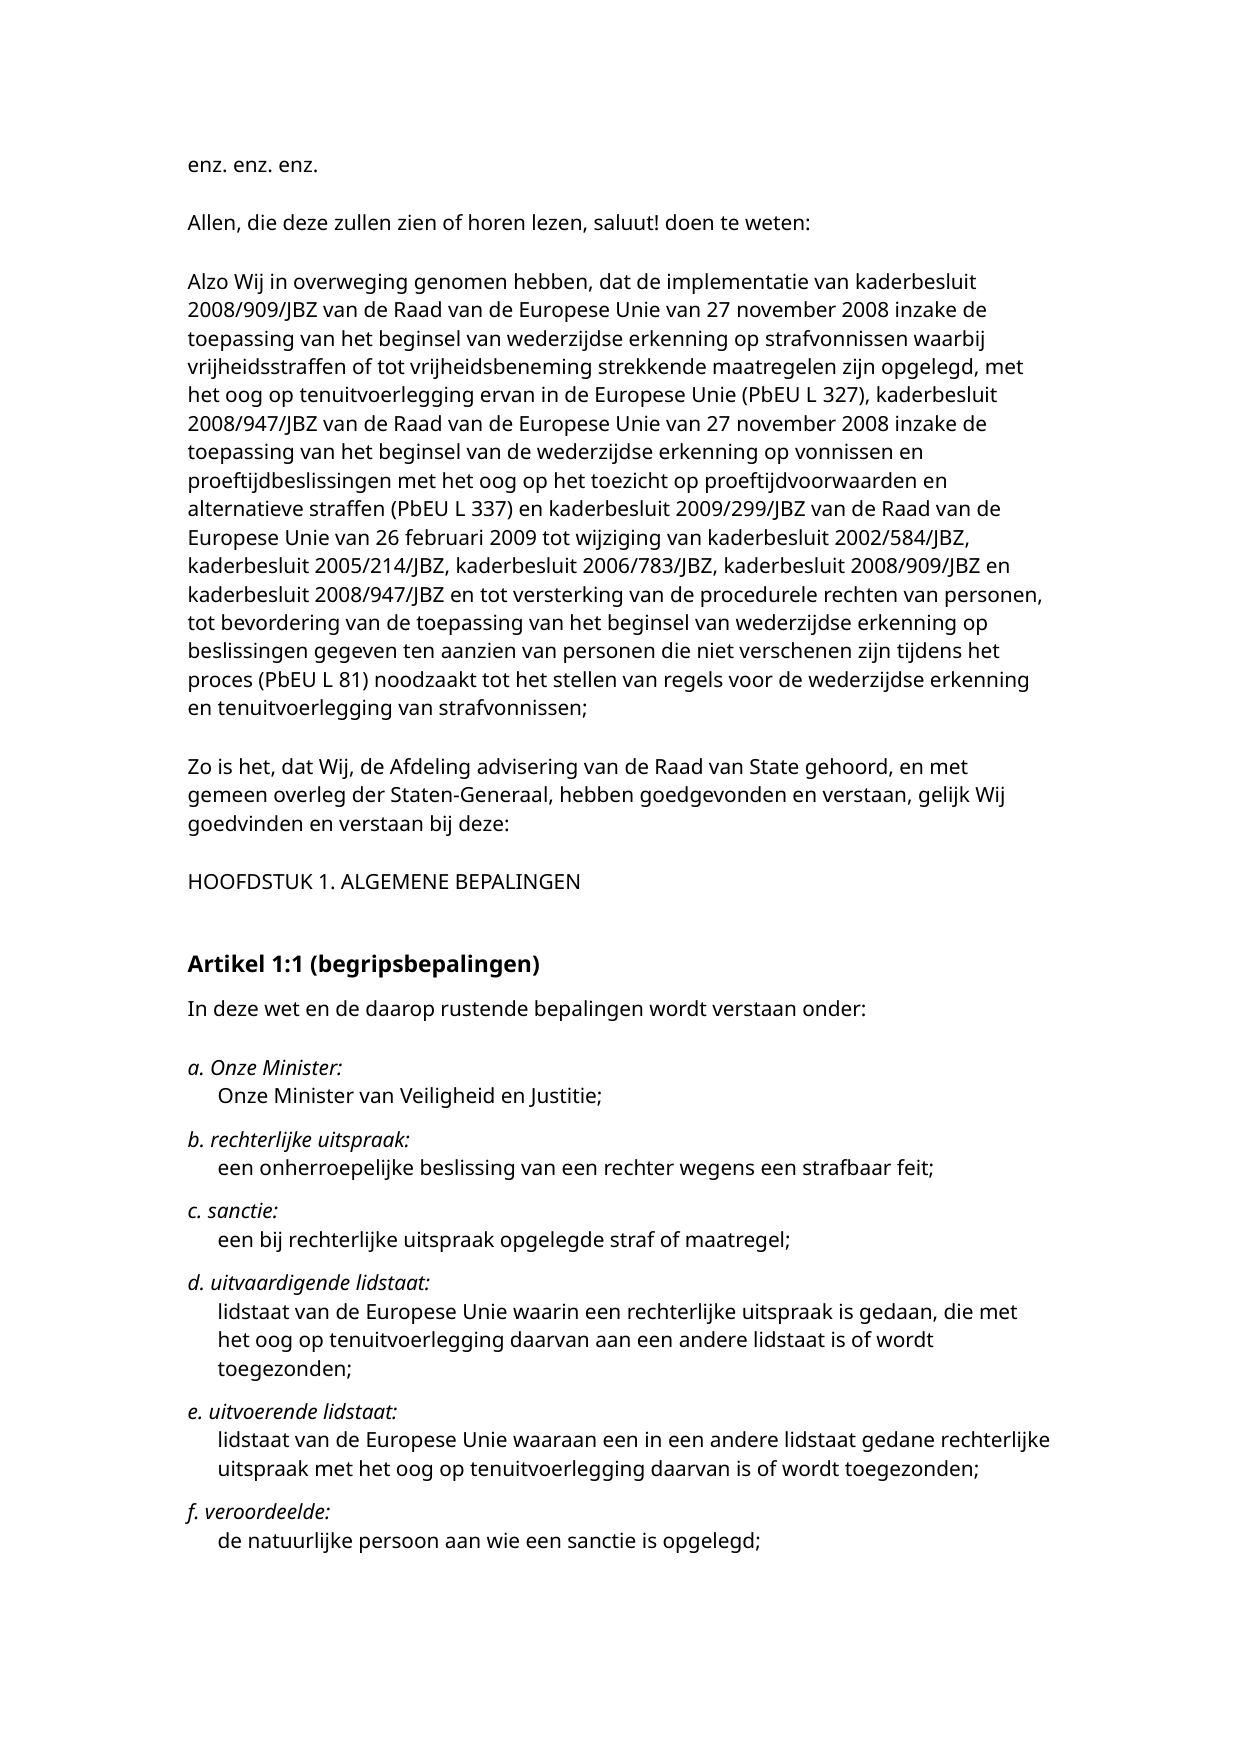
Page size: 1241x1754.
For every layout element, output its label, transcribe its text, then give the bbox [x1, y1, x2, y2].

text c. sanctie: [187, 1197, 1053, 1225]
text lidstaat van de Europese Unie waarin een rechterlijke uitspraak is gedaan, die met het oog op tenuitvoerlegging daarvan aan een andere lidstaat is of wordt toegezonden; [217, 1297, 1053, 1382]
subtitle Artikel 1:1 (begripsbepalingen) [187, 948, 1053, 979]
text e. uitvoerende lidstaat: [187, 1397, 1053, 1426]
text Alzo Wij in overweging genomen hebben, dat de implementatie van kaderbesluit 2008/909/JBZ van de Raad van de Europese Unie van 27 november 2008 inzake de toepassing van het beginsel van wederzijdse erkenning op strafvonnissen waarbij vrijheidsstraffen of tot vrijheidsbeneming strekkende maatregelen zijn opgelegd, met het oog op tenuitvoerlegging ervan in de Europese Unie (PbEU L 327), kaderbesluit 2008/947/JBZ van de Raad van de Europese Unie van 27 november 2008 inzake de toepassing van het beginsel van de wederzijdse erkenning op vonnissen en proeftijdbeslissingen met het oog op het toezicht op proeftijdvoorwaarden en alternatieve straffen (PbEU L 337) en kaderbesluit 2009/299/JBZ van de Raad van de Europese Unie van 26 februari 2009 tot wijziging van kaderbesluit 2002/584/JBZ, kaderbesluit 2005/214/JBZ, kaderbesluit 2006/783/JBZ, kaderbesluit 2008/909/JBZ en kaderbesluit 2008/947/JBZ en tot versterking van de procedurele rechten van personen, tot bevordering van de toepassing van het beginsel van wederzijdse erkenning op beslissingen gegeven ten aanzien van personen die niet verschenen zijn tijdens het proces (PbEU L 81) noodzaakt tot het stellen van regels voor de wederzijdse erkenning en tenuitvoerlegging van strafvonnissen; [187, 267, 1053, 722]
text de natuurlijke persoon aan wie een sanctie is opgelegd; [217, 1526, 1053, 1554]
text Onze Minister van Veiligheid en Justitie; [217, 1081, 1053, 1110]
text een bij rechterlijke uitspraak opgelegde straf of maatregel; [217, 1225, 1053, 1253]
text enz. enz. enz. [187, 150, 1053, 178]
text f. veroordeelde: [187, 1497, 1053, 1526]
text a. Onze Minister: [187, 1053, 1053, 1081]
text d. uitvaardigende lidstaat: [187, 1268, 1053, 1297]
subtitle HOOFDSTUK 1. ALGEMENE BEPALINGEN [187, 867, 1053, 896]
text Zo is het, dat Wij, de Afdeling advisering van de Raad van State gehoord, en met gemeen overleg der Staten-Generaal, hebben goedgevonden en verstaan, gelijk Wij goedvinden en verstaan bij deze: [187, 752, 1053, 837]
text In deze wet en de daarop rustende bepalingen wordt verstaan onder: [187, 994, 1053, 1023]
text b. rechterlijke uitspraak: [187, 1125, 1053, 1153]
text een onherroepelijke beslissing van een rechter wegens een strafbaar feit; [217, 1153, 1053, 1182]
text Allen, die deze zullen zien of horen lezen, saluut! doen te weten: [187, 208, 1053, 237]
text lidstaat van de Europese Unie waaraan een in een andere lidstaat gedane rechterlijke uitspraak met het oog op tenuitvoerlegging daarvan is of wordt toegezonden; [217, 1426, 1053, 1482]
